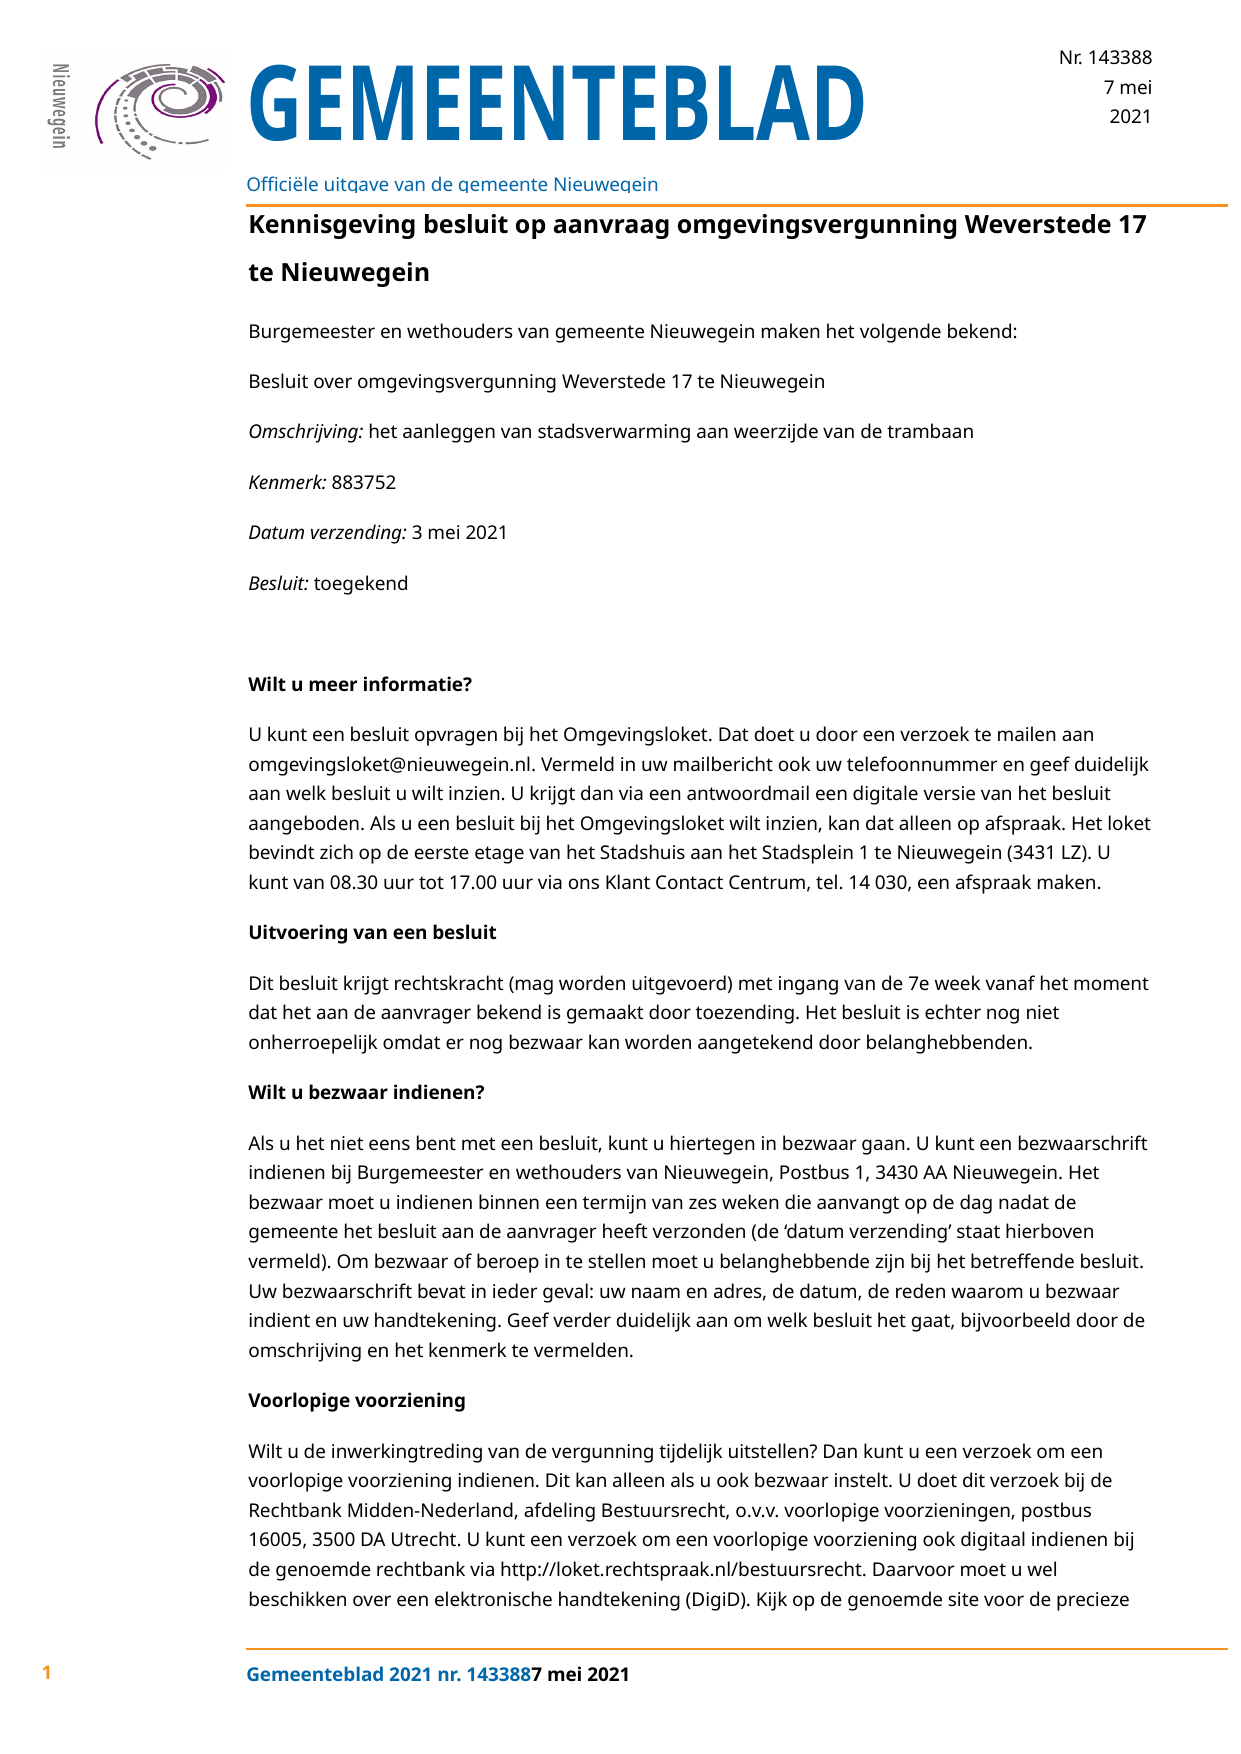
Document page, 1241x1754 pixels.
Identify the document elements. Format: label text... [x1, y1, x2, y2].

text Voorlopige voorziening [248, 1387, 1152, 1413]
text Omschrijving: het aanleggen van stadsverwarming aan weerzijde van de trambaan [248, 419, 1152, 444]
text Dit besluit krijgt rechtskracht (mag worden uitgevoerd) met ingang van de 7e week vanaf het moment dat het aan de aanvrager bekend is gemaakt door toezending. Het besluit is echter nog niet onherroepelijk omdat er nog bezwaar kan worden aangetekend door belanghebbenden. [248, 970, 1152, 1055]
text Wilt u bezwaar indienen? [248, 1079, 1152, 1105]
text Kenmerk: 883752 [248, 469, 1152, 495]
text Uitvoering van een besluit [248, 919, 1152, 945]
text Besluit: toegekend [248, 570, 1152, 596]
text Wilt u meer informatie? [248, 671, 1152, 697]
text Als u het niet eens bent met een besluit, kunt u hiertegen in bezwaar gaan. U kunt een bezwaarschrift indienen bij Burgemeester en wethouders van Nieuwegein, Postbus 1, 3430 AA Nieuwegein. Het bezwaar moet u indienen binnen een termijn van zes weken die aanvangt op de dag nadat de gemeente het besluit aan de aanvrager heeft verzonden (de ‘datum verzending’ staat hierboven vermeld). Om bezwaar of beroep in te stellen moet u belanghebbende zijn bij het betreffende besluit. Uw bezwaarschrift bevat in ieder geval: uw naam en adres, de datum, de reden waarom u bezwaar indient en uw handtekening. Geef verder duidelijk aan om welk besluit het gaat, bijvoorbeeld door de omschrijving en het kenmerk te vermelden. [248, 1130, 1152, 1363]
text Wilt u de inwerkingtreding van de vergunning tijdelijk uitstellen? Dan kunt u een verzoek om een voorlopige voorziening indienen. Dit kan alleen als u ook bezwaar instelt. U doet dit verzoek bij de Rechtbank Midden-Nederland, afdeling Bestuursrecht, o.v.v. voorlopige voorzieningen, postbus 16005, 3500 DA Utrecht. U kunt een verzoek om een voorlopige voorziening ook digitaal indienen bij de genoemde rechtbank via http://loket.rechtspraak.nl/bestuursrecht. Daarvoor moet u wel beschikken over een elektronische handtekening (DigiD). Kijk op de genoemde site voor de precieze [248, 1438, 1152, 1612]
text Burgemeester en wethouders van gemeente Nieuwegein maken het volgende bekend: [248, 318, 1152, 344]
text Besluit over omgevingsvergunning Weverstede 17 te Nieuwegein [248, 368, 1152, 394]
text Datum verzending: 3 mei 2021 [248, 519, 1152, 545]
text U kunt een besluit opvragen bij het Omgevingsloket. Dat doet u door een verzoek te mailen aan omgevingsloket@nieuwegein.nl. Vermeld in uw mailbericht ook uw telefoonnummer en geef duidelijk aan welk besluit u wilt inzien. U krijgt dan via een antwoordmail een digitale versie van het besluit aangeboden. Als u een besluit bij het Omgevingsloket wilt inzien, kan dat alleen op afspraak. Het loket bevindt zich op de eerste etage van het Stadshuis aan het Stadsplein 1 te Nieuwegein (3431 LZ). U kunt van 08.30 uur tot 17.00 uur via ons Klant Contact Centrum, tel. 14 030, een afspraak maken. [248, 721, 1152, 895]
picture [41, 47, 231, 172]
text Kennisgeving besluit op aanvraag omgevingsvergunning Weverstede 17 te Nieuwegein [248, 207, 1152, 288]
